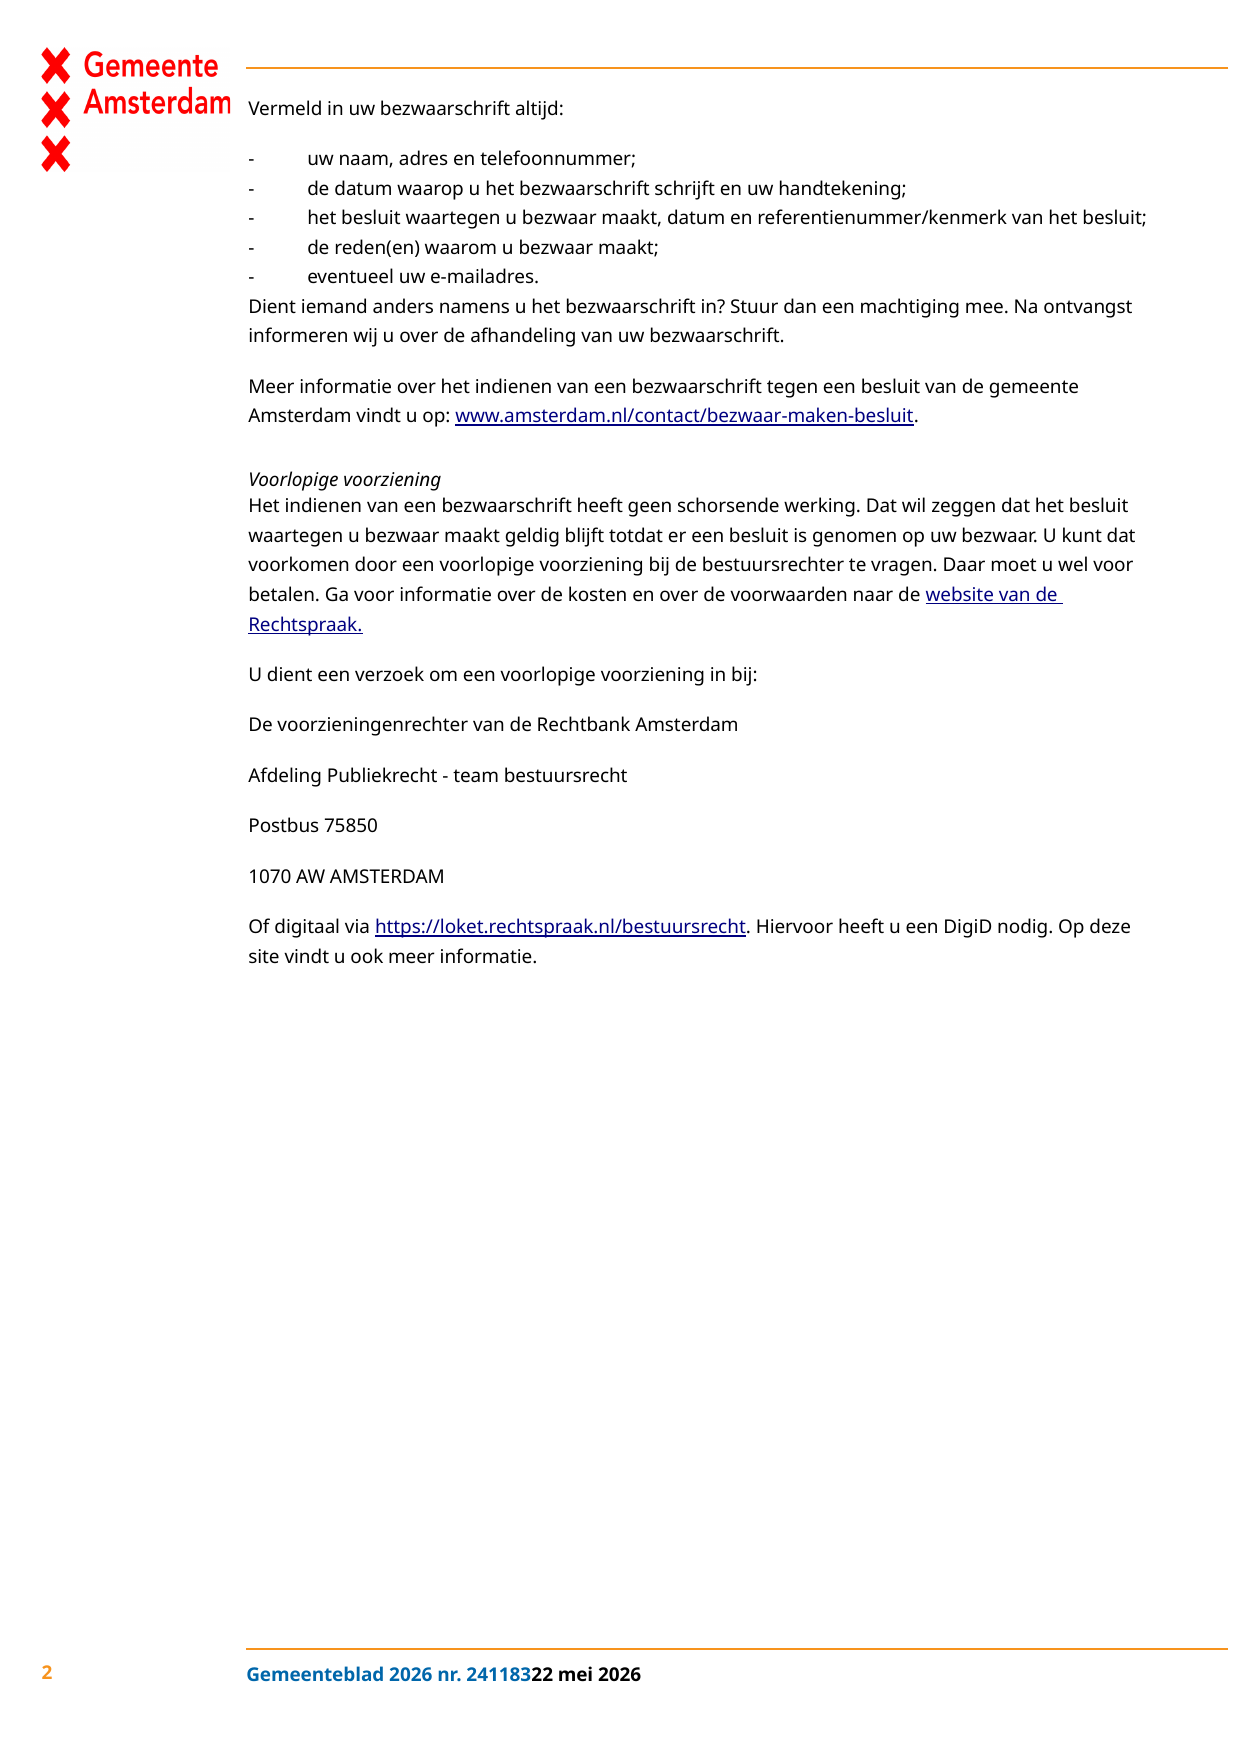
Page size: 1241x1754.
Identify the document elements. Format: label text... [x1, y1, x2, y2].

text Afdeling Publiekrecht - team bestuursrecht [248, 762, 1152, 788]
list het besluit waartegen u bezwaar maakt, datum en referentienummer/kenmerk van het besluit; [248, 204, 1152, 230]
list de datum waarop u het bezwaarschrift schrijft en uw handtekening; [248, 175, 1152, 201]
text Dient iemand anders namens u het bezwaarschrift in? Stuur dan een machtiging mee. Na ontvangst informeren wij u over de afhandeling van uw bezwaarschrift. [248, 293, 1152, 348]
text Voorlopige voorziening [248, 467, 1152, 492]
list eventueel uw e-mailadres. [248, 263, 1152, 289]
text Postbus 75850 [248, 812, 1152, 838]
list de reden(en) waarom u bezwaar maakt; [248, 234, 1152, 260]
list uw naam, adres en telefoonnummer; [248, 145, 1152, 171]
text 1070 AW AMSTERDAM [248, 863, 1152, 888]
picture [41, 47, 231, 172]
text Meer informatie over het indienen van een bezwaarschrift tegen een besluit van de gemeente Amsterdam vindt u op: www.amsterdam.nl/contact/bezwaar-maken-besluit. [248, 373, 1152, 428]
text Vermeld in uw bezwaarschrift altijd: [248, 95, 1152, 121]
text Of digitaal via https://loket.rechtspraak.nl/bestuursrecht. Hiervoor heeft u een DigiD nodig. Op deze site vindt u ook meer informatie. [248, 913, 1152, 968]
text Het indienen van een bezwaarschrift heeft geen schorsende werking. Dat wil zeggen dat het besluit waartegen u bezwaar maakt geldig blijft totdat er een besluit is genomen op uw bezwaar. U kunt dat voorkomen door een voorlopige voorziening bij de bestuursrechter te vragen. Daar moet u wel voor betalen. Ga voor informatie over de kosten en over de voorwaarden naar de website van de Rechtspraak. [248, 492, 1152, 636]
text U dient een verzoek om een voorlopige voorziening in bij: [248, 661, 1152, 687]
text De voorzieningenrechter van de Rechtbank Amsterdam [248, 712, 1152, 737]
